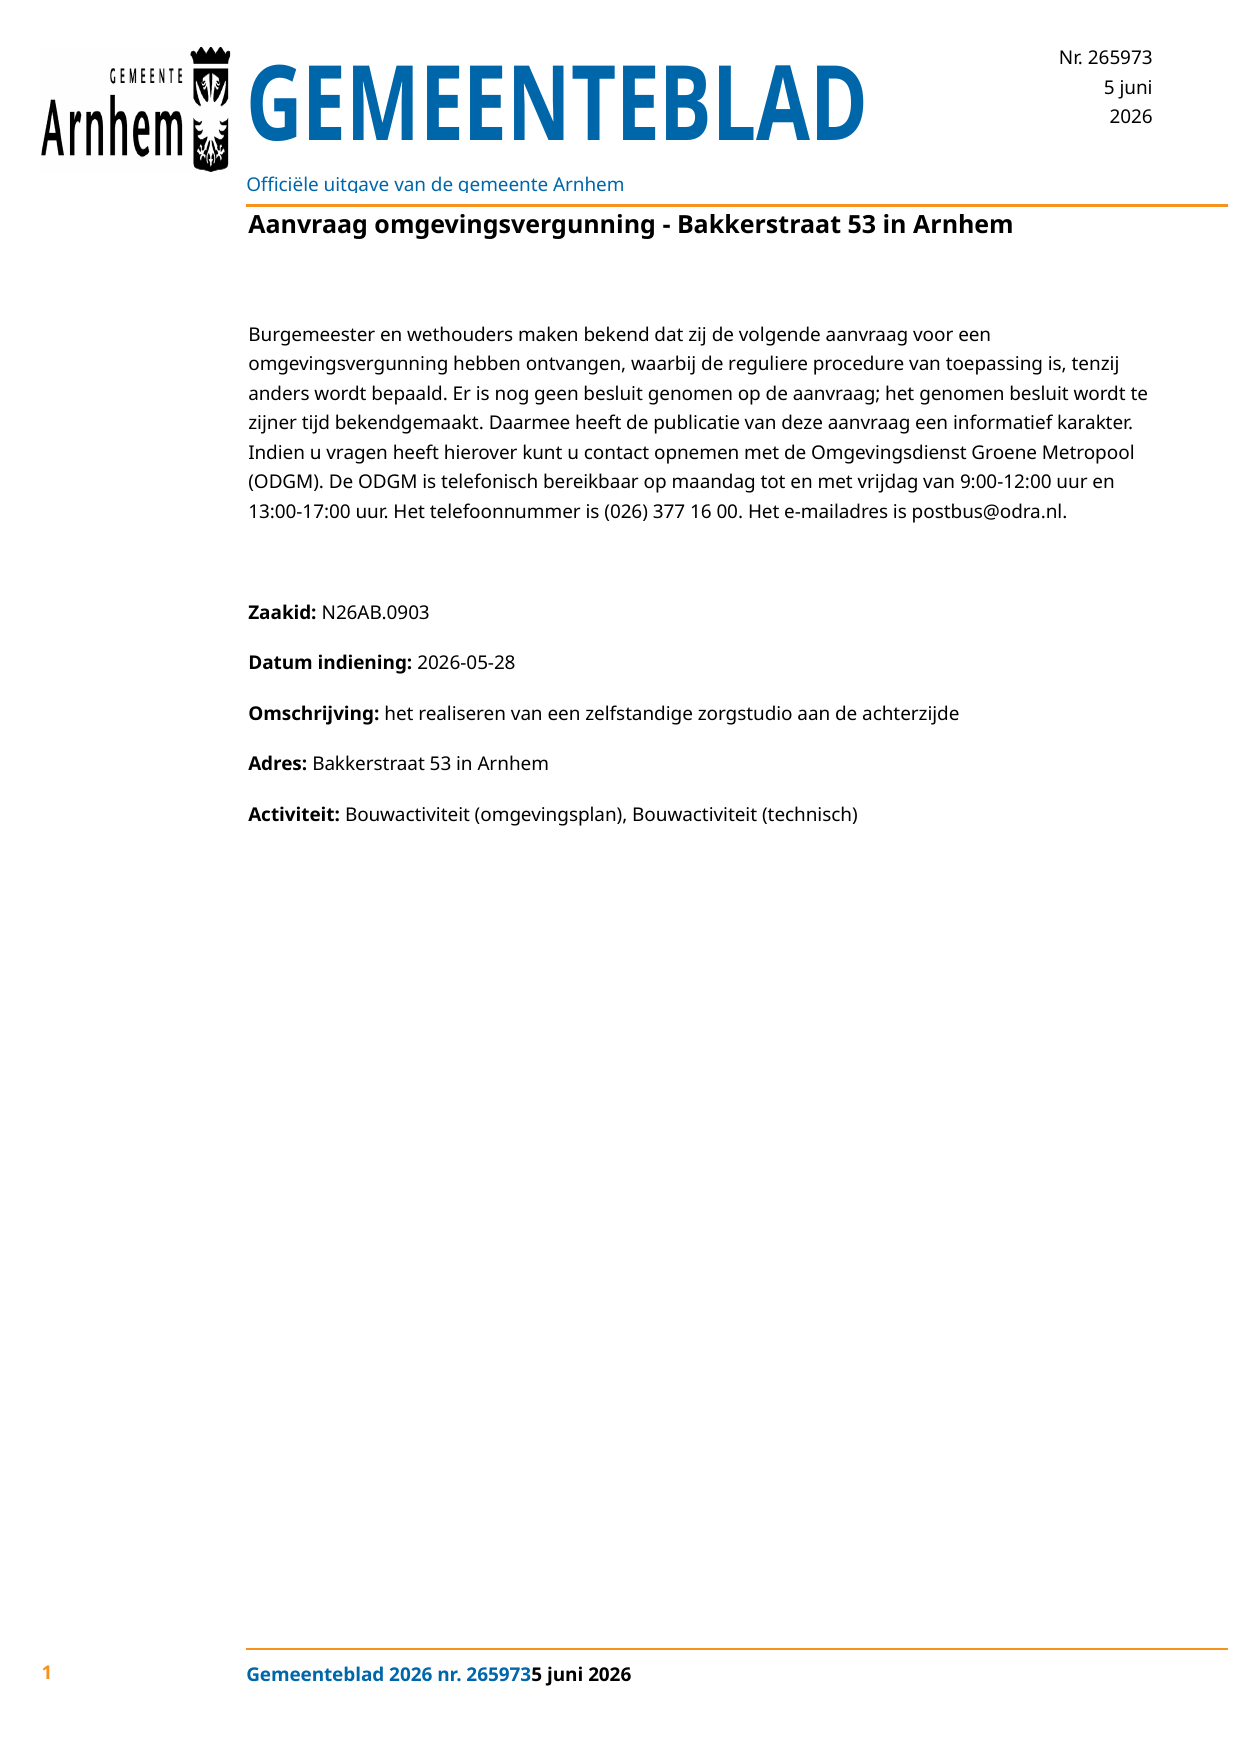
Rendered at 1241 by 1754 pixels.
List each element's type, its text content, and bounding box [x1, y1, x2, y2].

text Burgemeester en wethouders maken bekend dat zij de volgende aanvraag voor een omgevingsvergunning hebben ontvangen, waarbij de reguliere procedure van toepassing is, tenzij anders wordt bepaald. Er is nog geen besluit genomen op de aanvraag; het genomen besluit wordt te zijner tijd bekendgemaakt. Daarmee heeft de publicatie van deze aanvraag een informatief karakter. Indien u vragen heeft hierover kunt u contact opnemen met de Omgevingsdienst Groene Metropool (ODGM). De ODGM is telefonisch bereikbaar op maandag tot en met vrijdag van 9:00-12:00 uur en 13:00-17:00 uur. Het telefoonnummer is (026) 377 16 00. Het e-mailadres is postbus@odra.nl. [248, 321, 1152, 524]
text Datum indiening: 2026-05-28 [248, 649, 1152, 675]
text Omschrijving: het realiseren van een zelfstandige zorgstudio aan de achterzijde [248, 700, 1152, 726]
text Adres: Bakkerstraat 53 in Arnhem [248, 750, 1152, 776]
text Activiteit: Bouwactiviteit (omgevingsplan), Bouwactiviteit (technisch) [248, 801, 1152, 826]
text Aanvraag omgevingsvergunning - Bakkerstraat 53 in Arnhem [248, 207, 1152, 241]
picture [41, 47, 231, 172]
text Zaakid: N26AB.0903 [248, 599, 1152, 625]
